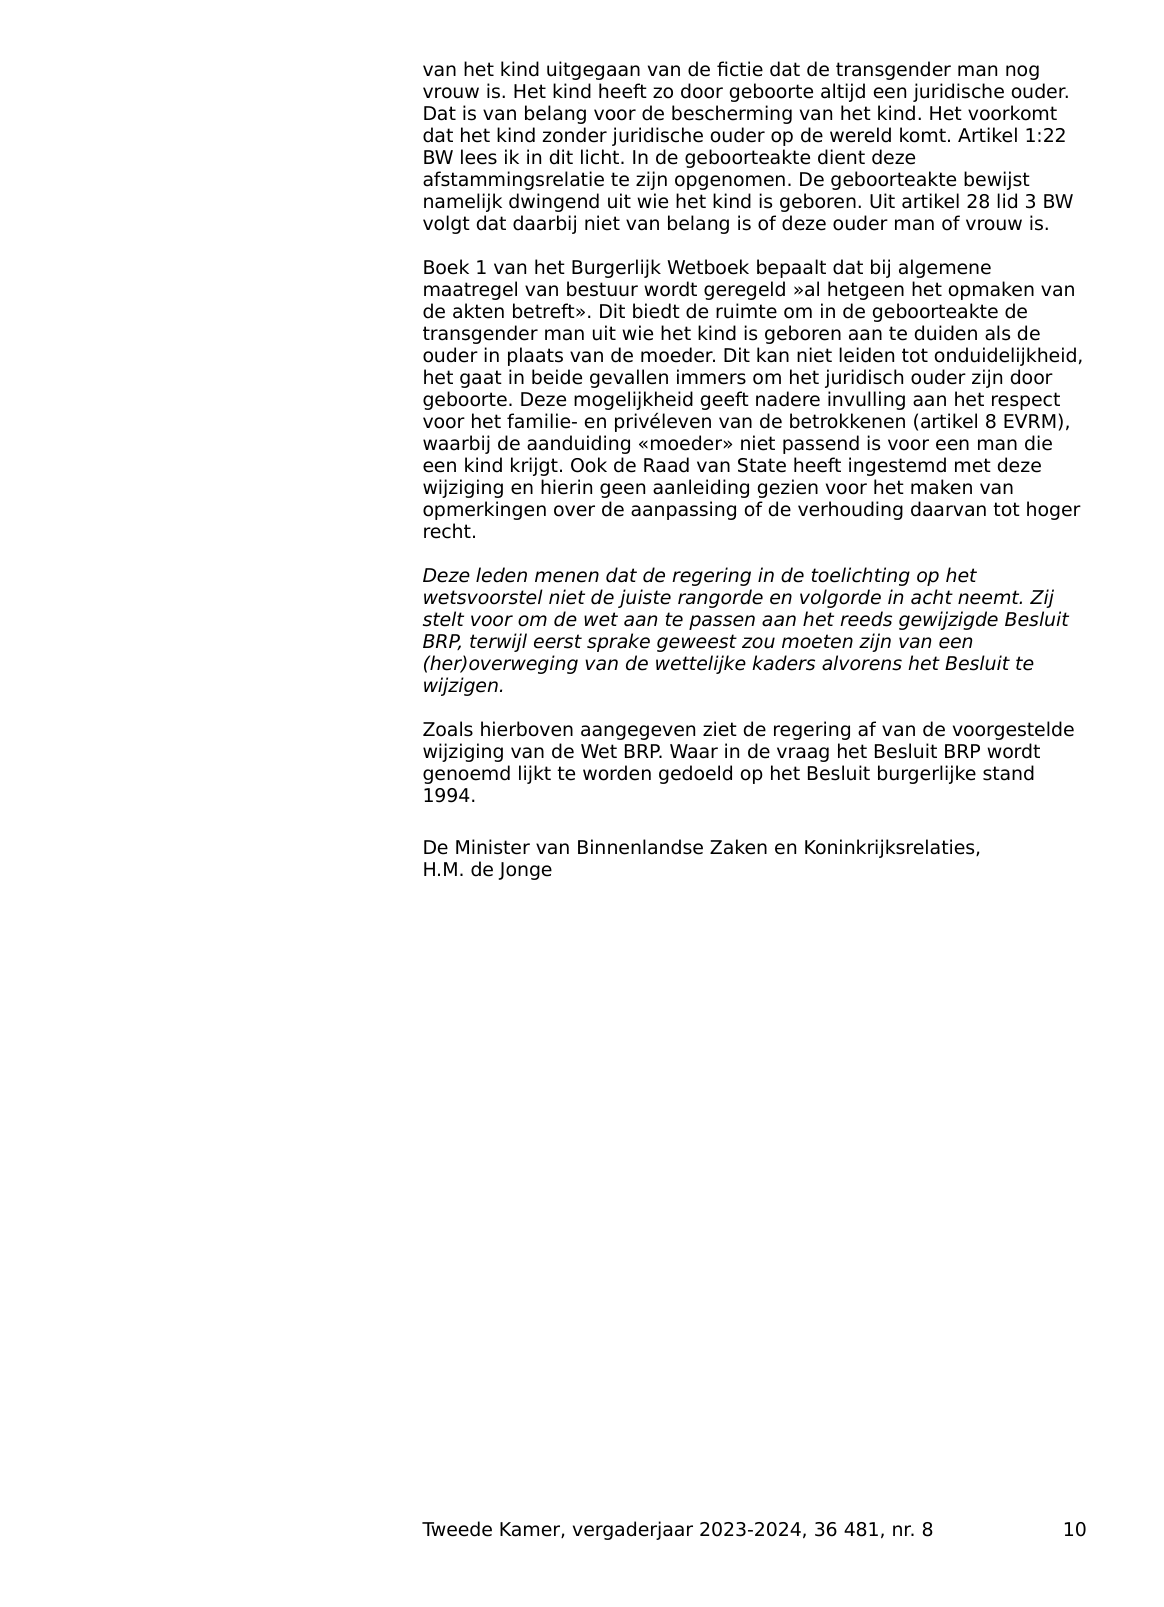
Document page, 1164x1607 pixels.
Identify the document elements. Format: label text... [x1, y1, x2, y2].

text Deze leden menen dat de regering in de toelichting op het wetsvoorstel niet de juiste rangorde en volgorde in acht neemt. Zij stelt voor om de wet aan te passen aan het reeds gewijzigde Besluit BRP, terwijl eerst sprake geweest zou moeten zijn van een (her)overweging van de wettelijke kaders alvorens het Besluit te wijzigen. [422, 565, 1087, 697]
text De Minister van Binnenlandse Zaken en Koninkrijksrelaties, H.M. de Jonge [422, 837, 1087, 881]
text Zoals hierboven aangegeven ziet de regering af van de voorgestelde wijziging van de Wet BRP. Waar in de vraag het Besluit BRP wordt genoemd lijkt te worden gedoeld op het Besluit burgerlijke stand 1994. [422, 719, 1087, 807]
text Boek 1 van het Burgerlijk Wetboek bepaalt dat bij algemene maatregel van bestuur wordt geregeld »al hetgeen het opmaken van de akten betreft». Dit biedt de ruimte om in de geboorteakte de transgender man uit wie het kind is geboren aan te duiden als de ouder in plaats van de moeder. Dit kan niet leiden tot onduidelijkheid, het gaat in beide gevallen immers om het juridisch ouder zijn door geboorte. Deze mogelijkheid geeft nadere invulling aan het respect voor het familie- en privéleven van de betrokkenen (artikel 8 EVRM), waarbij de aanduiding «moeder» niet passend is voor een man die een kind krijgt. Ook de Raad van State heeft ingestemd met deze wijziging en hierin geen aanleiding gezien voor het maken van opmerkingen over de aanpassing of de verhouding daarvan tot hoger recht. [422, 257, 1087, 543]
text van het kind uitgegaan van de fictie dat de transgender man nog vrouw is. Het kind heeft zo door geboorte altijd een juridische ouder. Dat is van belang voor de bescherming van het kind. Het voorkomt dat het kind zonder juridische ouder op de wereld komt. Artikel 1:22 BW lees ik in dit licht. In de geboorteakte dient deze afstammingsrelatie te zijn opgenomen. De geboorteakte bewijst namelijk dwingend uit wie het kind is geboren. Uit artikel 28 lid 3 BW volgt dat daarbij niet van belang is of deze ouder man of vrouw is. [422, 59, 1087, 235]
